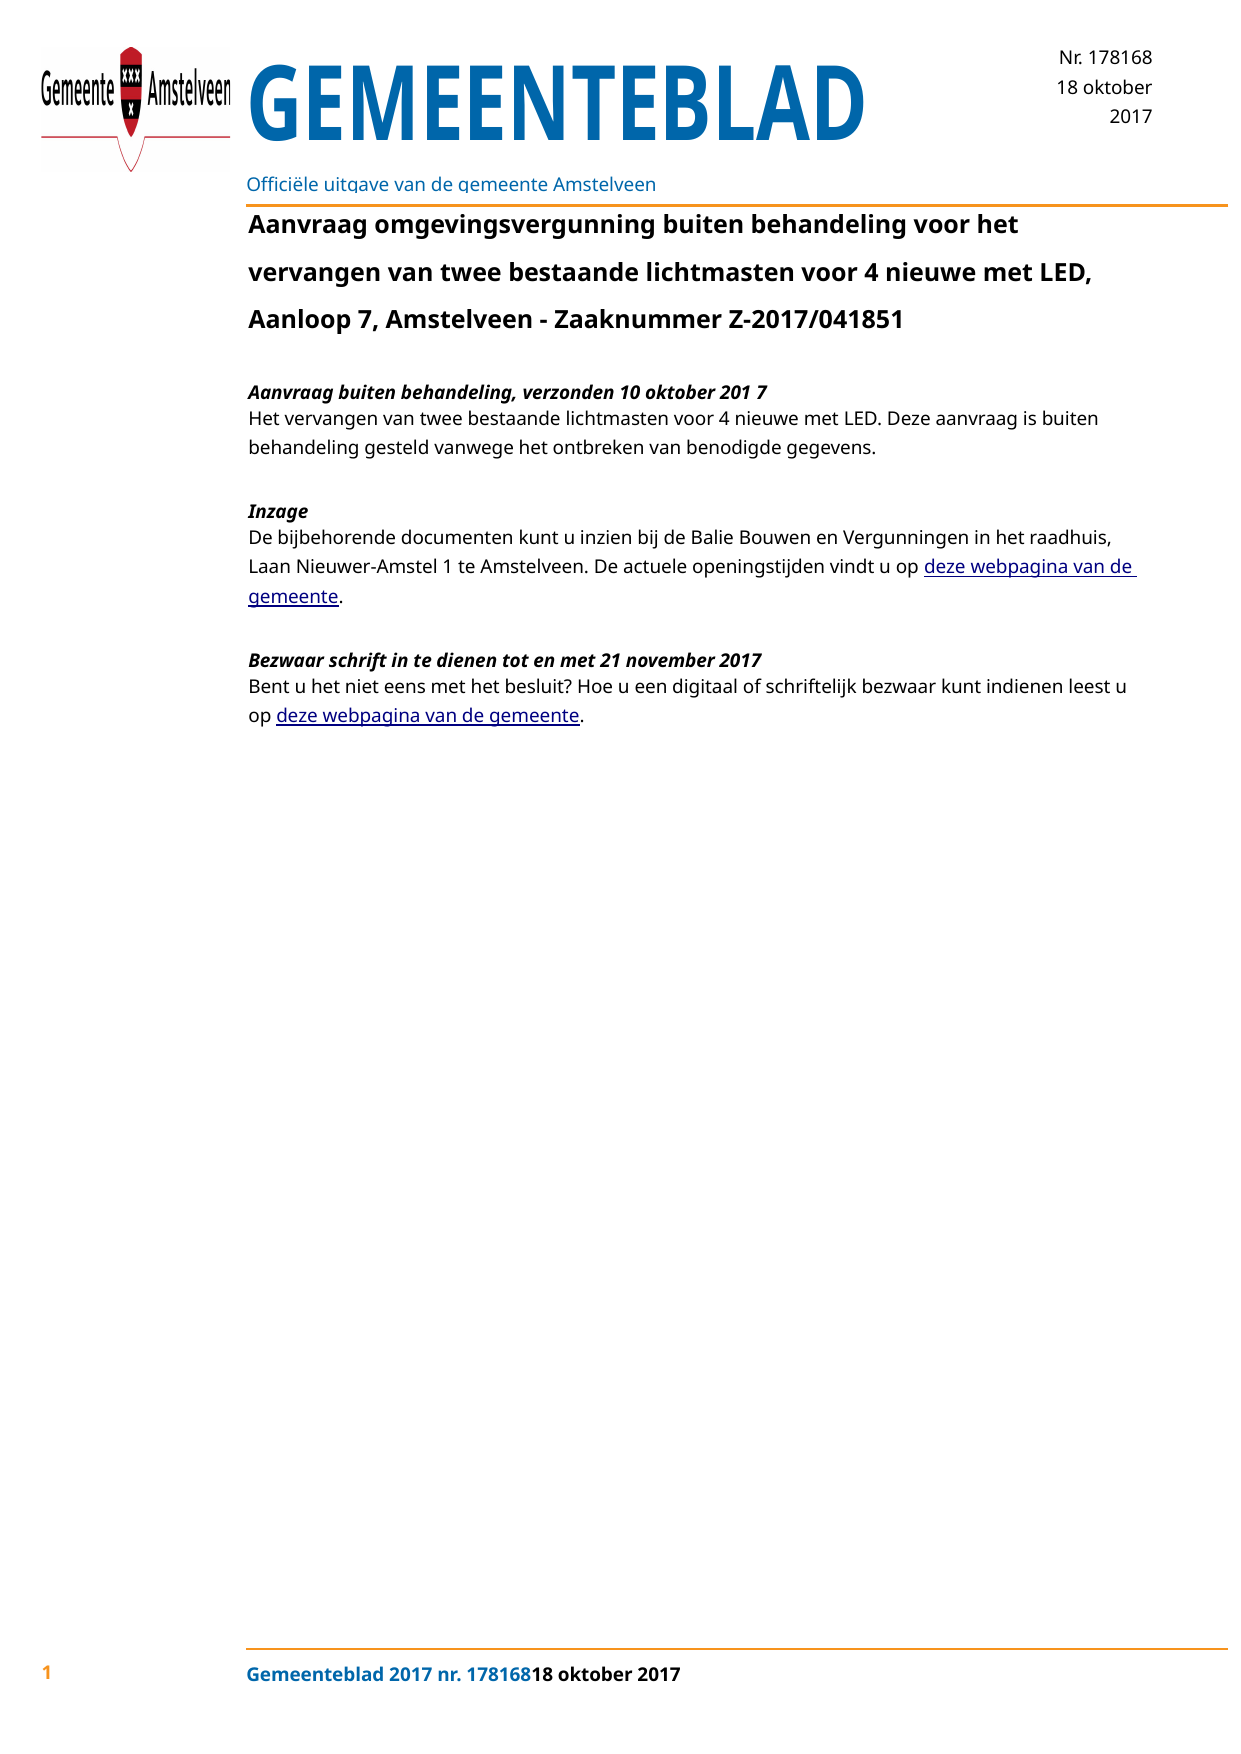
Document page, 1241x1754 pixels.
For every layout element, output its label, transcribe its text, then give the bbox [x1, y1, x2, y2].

text Het vervangen van twee bestaande lichtmasten voor 4 nieuwe met LED. Deze aanvraag is buiten behandeling gesteld vanwege het ontbreken van benodigde gegevens. [248, 405, 1152, 460]
text Bent u het niet eens met het besluit? Hoe u een digitaal of schriftelijk bezwaar kunt indienen leest u op deze webpagina van de gemeente. [248, 673, 1152, 728]
text Bezwaar schrift in te dienen tot en met 21 november 2017 [248, 647, 1152, 673]
text Aanvraag omgevingsvergunning buiten behandeling voor het vervangen van twee bestaande lichtmasten voor 4 nieuwe met LED, Aanloop 7, Amstelveen - Zaaknummer Z-2017/041851 [248, 207, 1152, 336]
text Aanvraag buiten behandeling, verzonden 10 oktober 201 7 [248, 379, 1152, 405]
text De bijbehorende documenten kunt u inzien bij de Balie Bouwen en Vergunningen in het raadhuis, Laan Nieuwer-Amstel 1 te Amstelveen. De actuele openingstijden vindt u op deze webpagina van de gemeente. [248, 524, 1152, 609]
text Inzage [248, 498, 1152, 524]
picture [41, 47, 231, 172]
